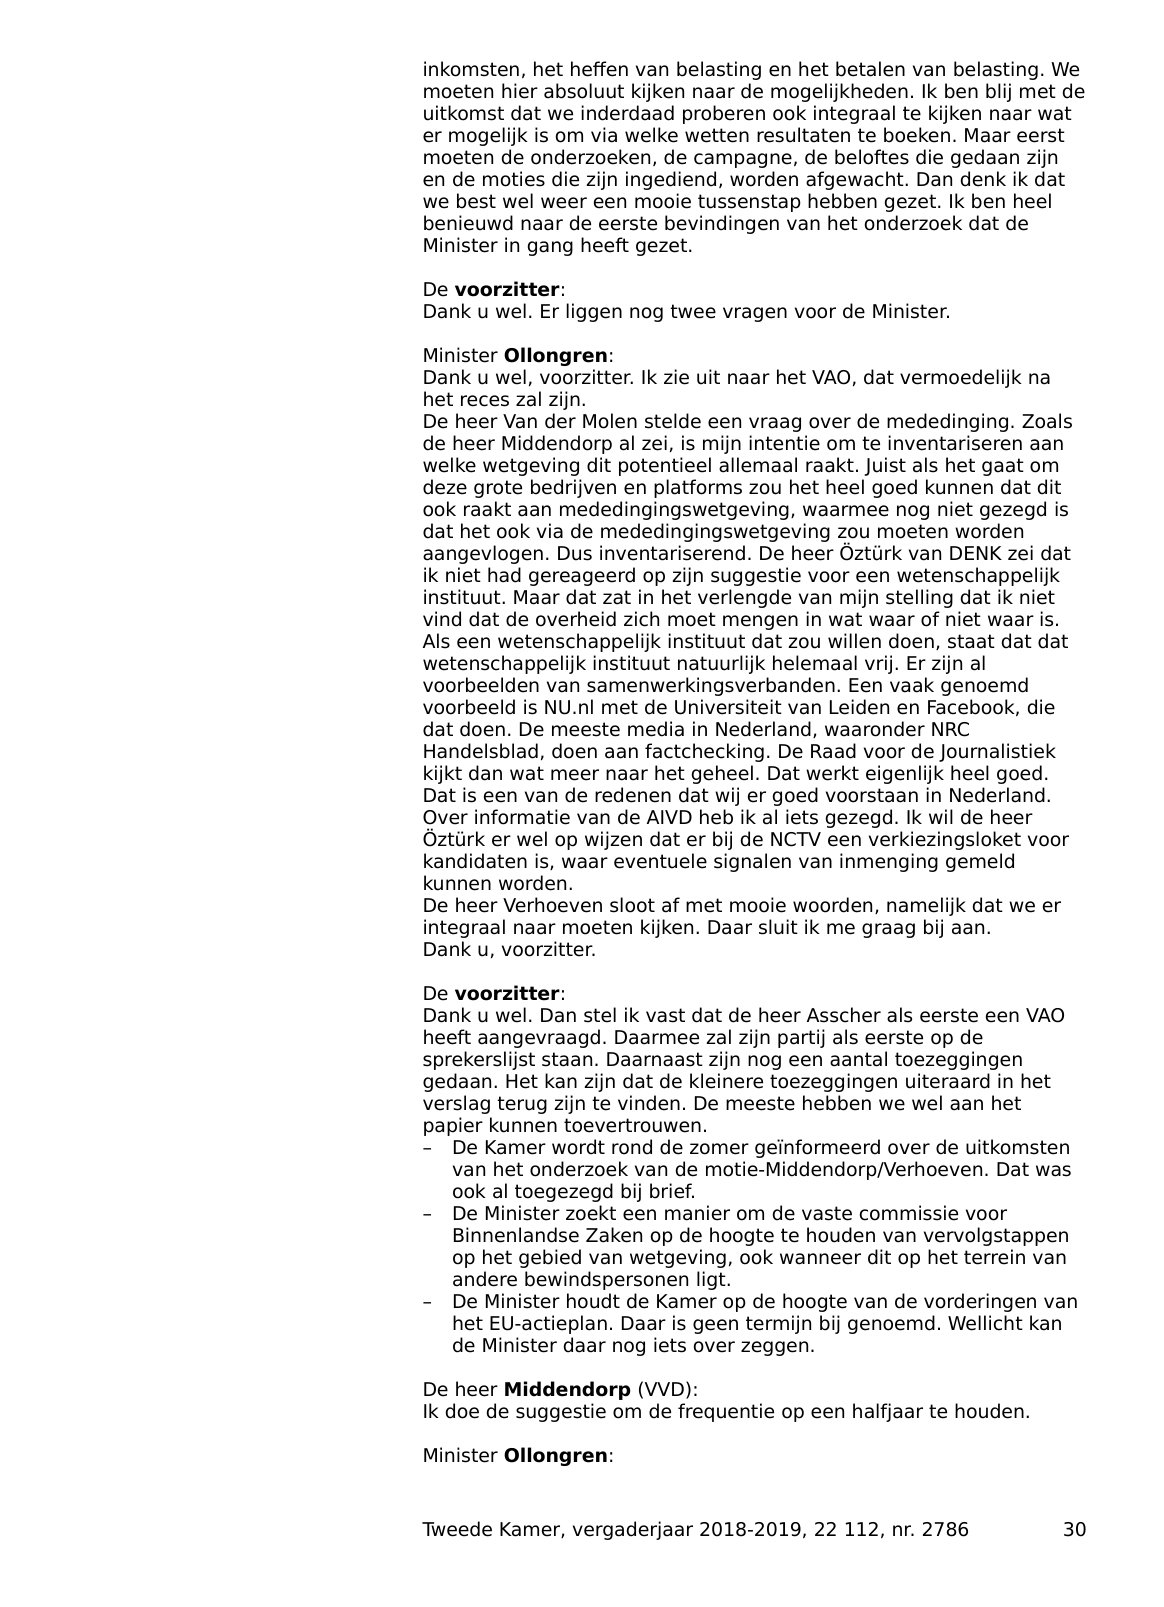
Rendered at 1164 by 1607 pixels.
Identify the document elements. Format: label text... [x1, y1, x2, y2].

text Ik doe de suggestie om de frequentie op een halfjaar te houden. [422, 1401, 1087, 1423]
text Dank u wel. Er liggen nog twee vragen voor de Minister. [422, 301, 1087, 323]
text De heer Verhoeven sloot af met mooie woorden, namelijk dat we er integraal naar moeten kijken. Daar sluit ik me graag bij aan. [422, 895, 1087, 939]
text – De Minister zoekt een manier om de vaste commissie voor Binnenlandse Zaken op de hoogte te houden van vervolgstappen op het gebied van wetgeving, ook wanneer dit op het terrein van andere bewindspersonen ligt. [422, 1203, 1087, 1291]
text Minister Ollongren: [422, 345, 1087, 367]
text Dank u wel, voorzitter. Ik zie uit naar het VAO, dat vermoedelijk na het reces zal zijn. [422, 367, 1087, 411]
text – De Minister houdt de Kamer op de hoogte van de vorderingen van het EU-actieplan. Daar is geen termijn bij genoemd. Wellicht kan de Minister daar nog iets over zeggen. [422, 1291, 1087, 1356]
text De voorzitter: [422, 983, 1087, 1005]
text Dank u, voorzitter. [422, 939, 1087, 961]
text Dank u wel. Dan stel ik vast dat de heer Asscher als eerste een VAO heeft aangevraagd. Daarmee zal zijn partij als eerste op de sprekerslijst staan. Daarnaast zijn nog een aantal toezeggingen gedaan. Het kan zijn dat de kleinere toezeggingen uiteraard in het verslag terug zijn te vinden. De meeste hebben we wel aan het papier kunnen toevertrouwen. [422, 1005, 1087, 1137]
text De heer Van der Molen stelde een vraag over de mededinging. Zoals de heer Middendorp al zei, is mijn intentie om te inventariseren aan welke wetgeving dit potentieel allemaal raakt. Juist als het gaat om deze grote bedrijven en platforms zou het heel goed kunnen dat dit ook raakt aan mededingingswetgeving, waarmee nog niet gezegd is dat het ook via de mededingingswetgeving zou moeten worden aangevlogen. Dus inventariserend. De heer Öztürk van DENK zei dat ik niet had gereageerd op zijn suggestie voor een wetenschappelijk instituut. Maar dat zat in het verlengde van mijn stelling dat ik niet vind dat de overheid zich moet mengen in wat waar of niet waar is. Als een wetenschappelijk instituut dat zou willen doen, staat dat dat wetenschappelijk instituut natuurlijk helemaal vrij. Er zijn al voorbeelden van samenwerkingsverbanden. Een vaak genoemd voorbeeld is NU.nl met de Universiteit van Leiden en Facebook, die dat doen. De meeste media in Nederland, waaronder NRC Handelsblad, doen aan factchecking. De Raad voor de Journalistiek kijkt dan wat meer naar het geheel. Dat werkt eigenlijk heel goed. Dat is een van de redenen dat wij er goed voorstaan in Nederland. [422, 411, 1087, 807]
text Minister Ollongren: [422, 1445, 1087, 1467]
text – De Kamer wordt rond de zomer geïnformeerd over de uitkomsten van het onderzoek van de motie-Middendorp/Verhoeven. Dat was ook al toegezegd bij brief. [422, 1137, 1087, 1203]
text inkomsten, het heffen van belasting en het betalen van belasting. We moeten hier absoluut kijken naar de mogelijkheden. Ik ben blij met de uitkomst dat we inderdaad proberen ook integraal te kijken naar wat er mogelijk is om via welke wetten resultaten te boeken. Maar eerst moeten de onderzoeken, de campagne, de beloftes die gedaan zijn en de moties die zijn ingediend, worden afgewacht. Dan denk ik dat we best wel weer een mooie tussenstap hebben gezet. Ik ben heel benieuwd naar de eerste bevindingen van het onderzoek dat de Minister in gang heeft gezet. [422, 59, 1087, 257]
text Over informatie van de AIVD heb ik al iets gezegd. Ik wil de heer Öztürk er wel op wijzen dat er bij de NCTV een verkiezingsloket voor kandidaten is, waar eventuele signalen van inmenging gemeld kunnen worden. [422, 807, 1087, 895]
text De heer Middendorp (VVD): [422, 1379, 1087, 1401]
text De voorzitter: [422, 279, 1087, 301]
